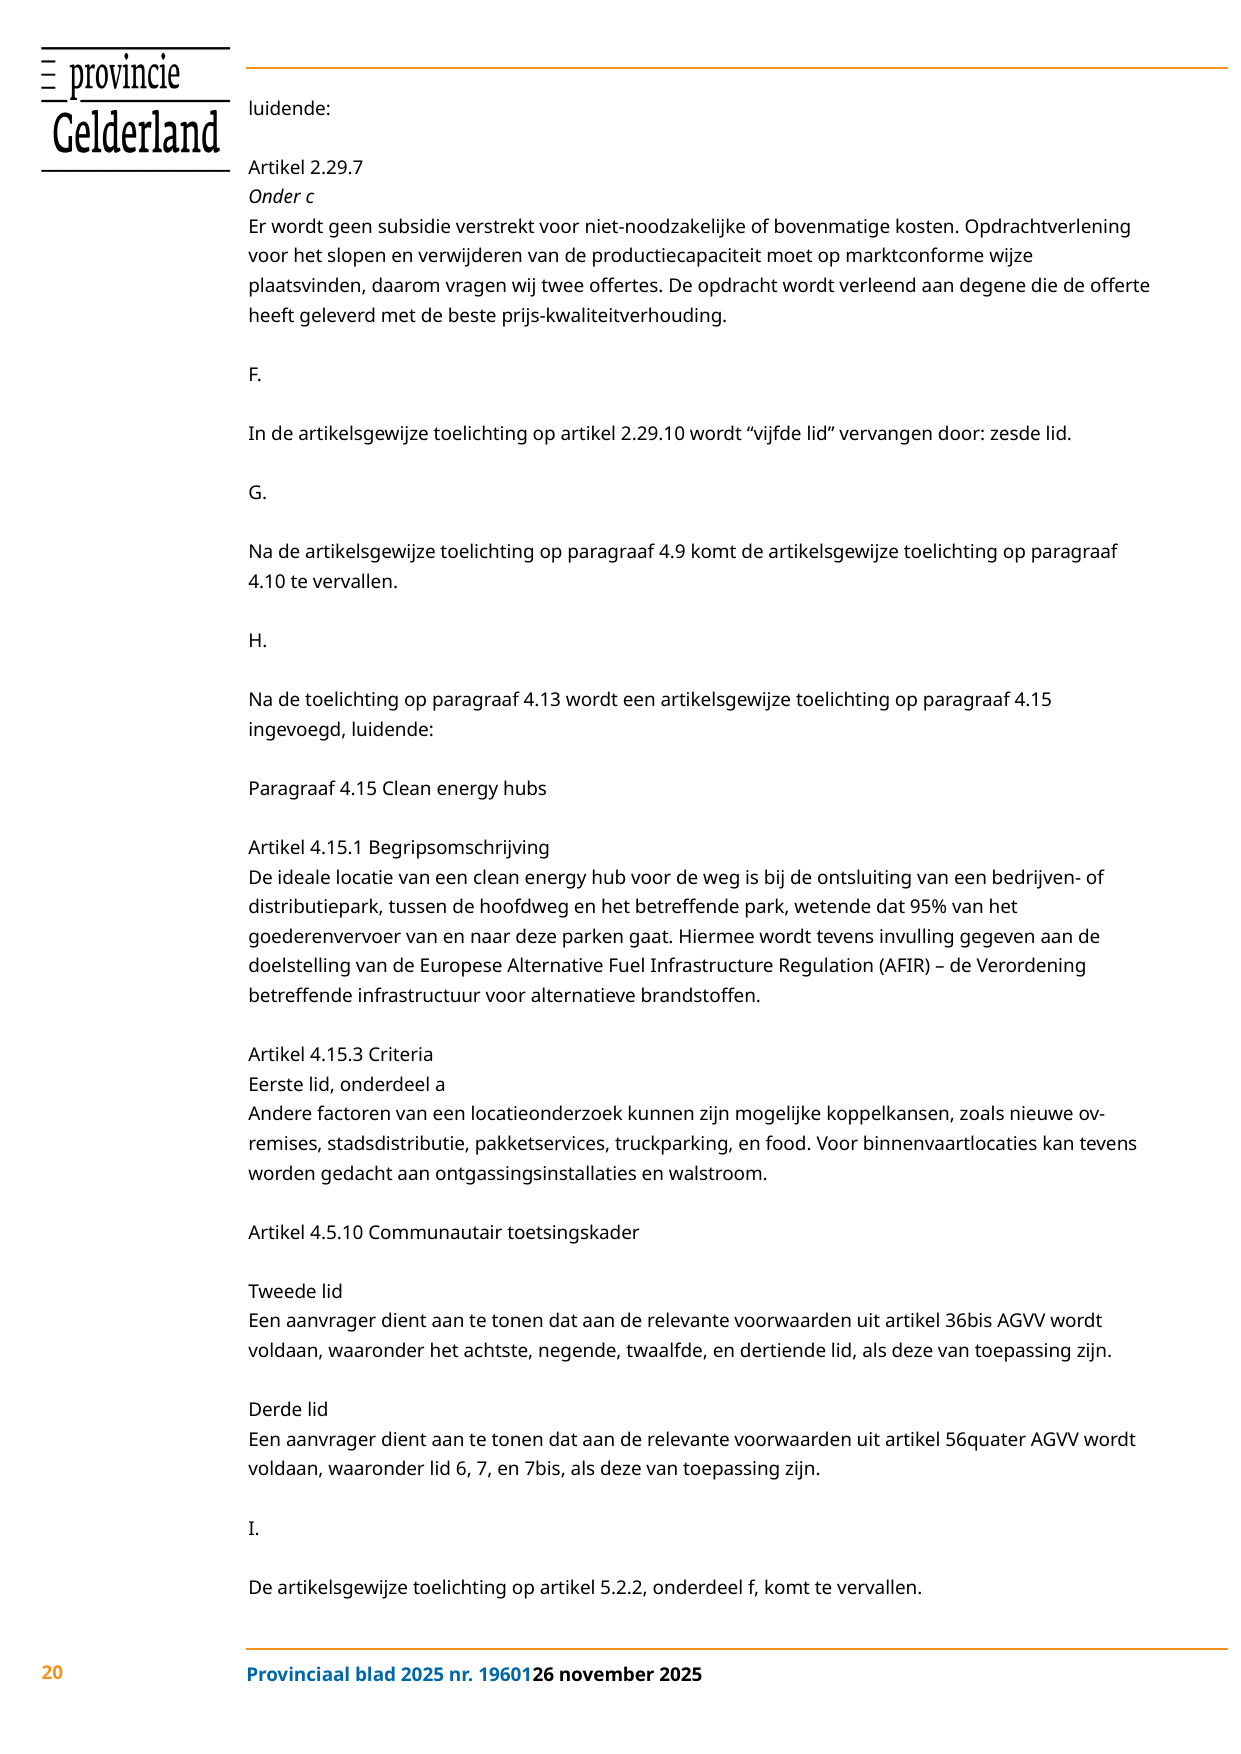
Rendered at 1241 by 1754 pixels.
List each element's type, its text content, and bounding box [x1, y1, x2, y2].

text G. [248, 479, 1152, 505]
text Een aanvrager dient aan te tonen dat aan de relevante voorwaarden uit artikel 36bis AGVV wordt voldaan, waaronder het achtste, negende, twaalfde, en dertiende lid, als deze van toepassing zijn. [248, 1308, 1152, 1363]
text Artikel 2.29.7 [248, 154, 1152, 180]
text Er wordt geen subsidie verstrekt voor niet-noodzakelijke of bovenmatige kosten. Opdrachtverlening voor het slopen en verwijderen van de productiecapaciteit moet op marktconforme wijze plaatsvinden, daarom vragen wij twee offertes. De opdracht wordt verleend aan degene die de offerte heeft geleverd met de beste prijs-kwaliteitverhouding. [248, 213, 1152, 328]
text I. [248, 1515, 1152, 1541]
text H. [248, 627, 1152, 653]
text Derde lid [248, 1396, 1152, 1422]
text Artikel 4.15.3 Criteria [248, 1041, 1152, 1067]
text Onder c [248, 183, 1152, 209]
text Tweede lid [248, 1278, 1152, 1304]
text Artikel 4.15.1 Begripsomschrijving [248, 834, 1152, 860]
text Na de toelichting op paragraaf 4.13 wordt een artikelsgewijze toelichting op paragraaf 4.15 ingevoegd, luidende: [248, 686, 1152, 742]
text De artikelsgewijze toelichting op artikel 5.2.2, onderdeel f, komt te vervallen. [248, 1574, 1152, 1600]
text Eerste lid, onderdeel a [248, 1071, 1152, 1097]
text De ideale locatie van een clean energy hub voor de weg is bij de ontsluiting van een bedrijven- of distributiepark, tussen de hoofdweg en het betreffende park, wetende dat 95% van het goederenvervoer van en naar deze parken gaat. Hiermee wordt tevens invulling gegeven aan de doelstelling van de Europese Alternative Fuel Infrastructure Regulation (AFIR) – de Verordening betreffende infrastructuur voor alternatieve brandstoffen. [248, 864, 1152, 1008]
picture [41, 47, 231, 172]
text F. [248, 361, 1152, 387]
text Andere factoren van een locatieonderzoek kunnen zijn mogelijke koppelkansen, zoals nieuwe ov-remises, stadsdistributie, pakketservices, truckparking, en food. Voor binnenvaartlocaties kan tevens worden gedacht aan ontgassingsinstallaties en walstroom. [248, 1101, 1152, 1186]
text luidende: [248, 95, 1152, 121]
text In de artikelsgewijze toelichting op artikel 2.29.10 wordt “vijfde lid” vervangen door: zesde lid. [248, 420, 1152, 446]
text Artikel 4.5.10 Communautair toetsingskader [248, 1219, 1152, 1245]
text Een aanvrager dient aan te tonen dat aan de relevante voorwaarden uit artikel 56quater AGVV wordt voldaan, waaronder lid 6, 7, en 7bis, als deze van toepassing zijn. [248, 1426, 1152, 1481]
text Na de artikelsgewijze toelichting op paragraaf 4.9 komt de artikelsgewijze toelichting op paragraaf 4.10 te vervallen. [248, 538, 1152, 594]
text Paragraaf 4.15 Clean energy hubs [248, 775, 1152, 801]
